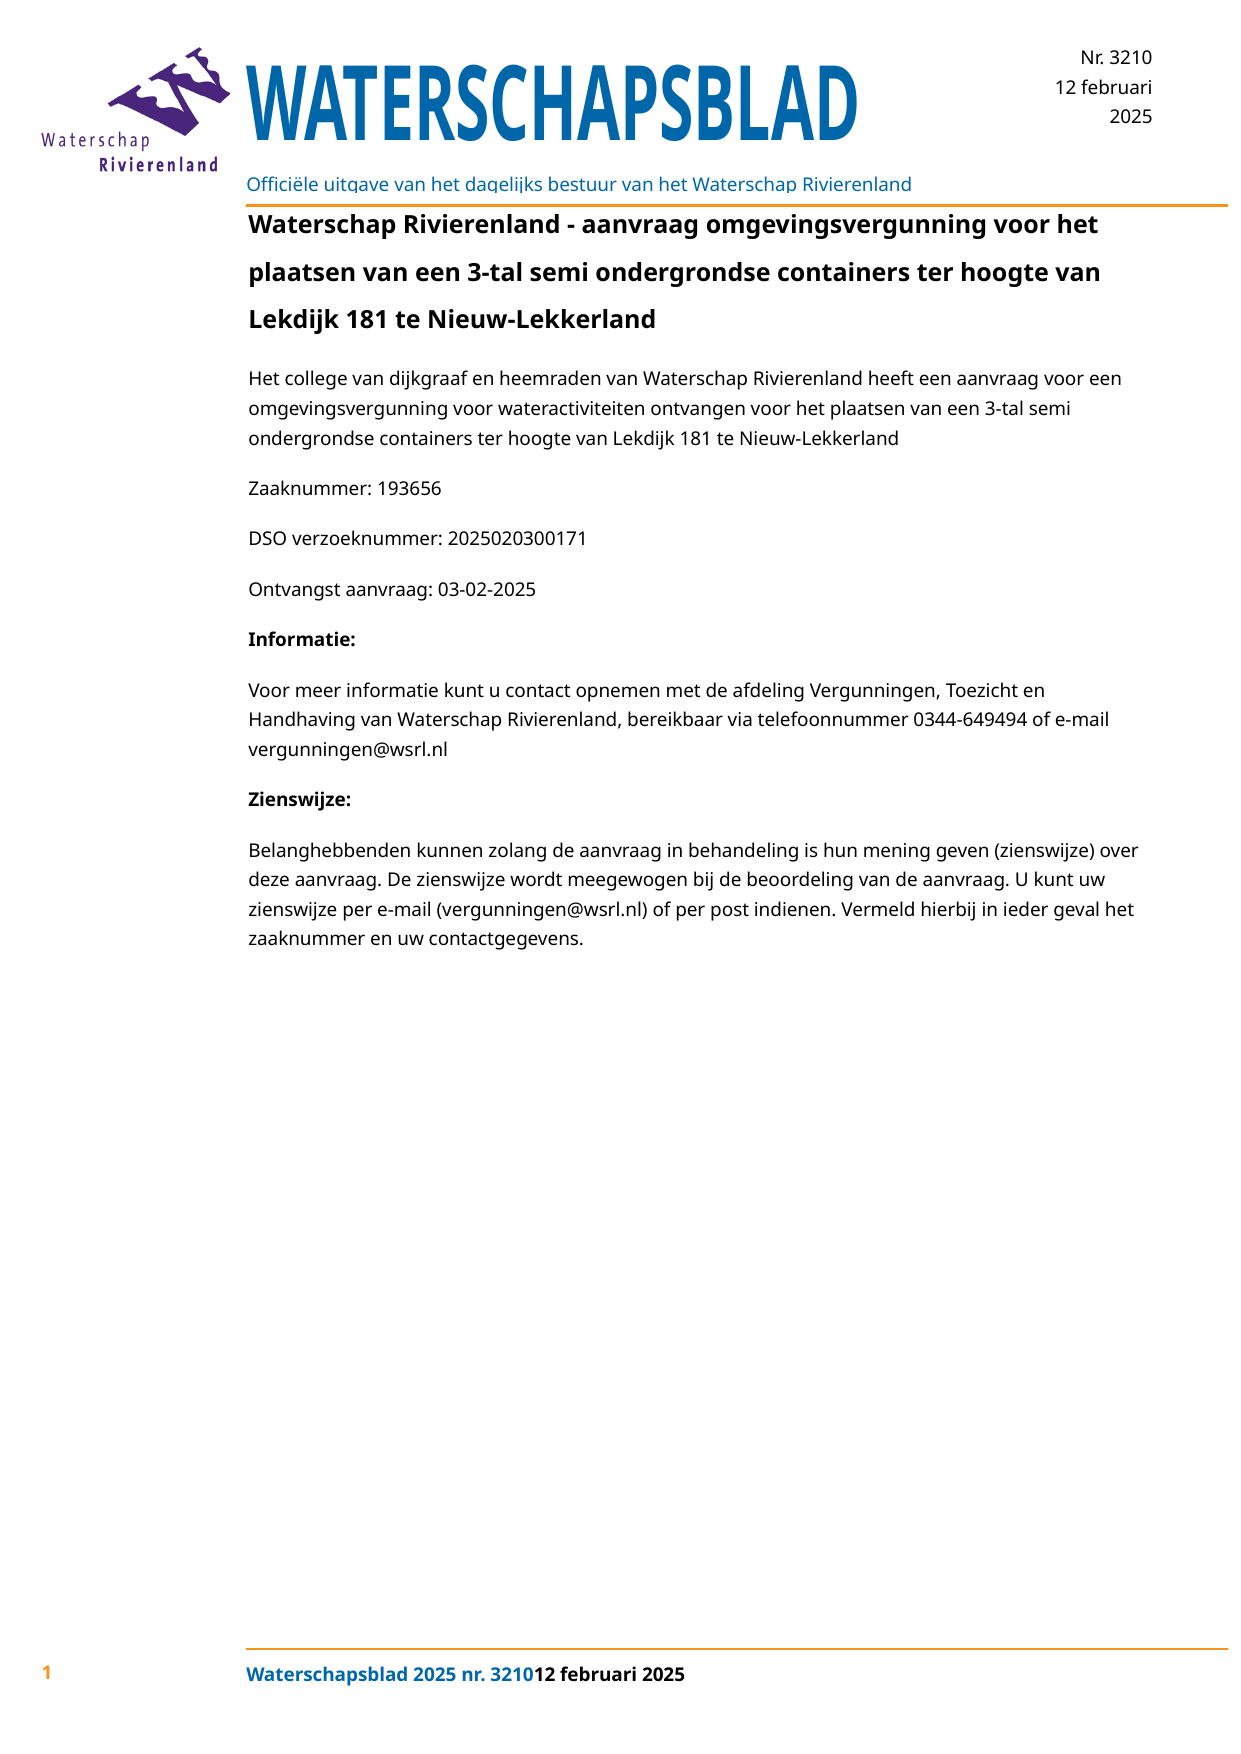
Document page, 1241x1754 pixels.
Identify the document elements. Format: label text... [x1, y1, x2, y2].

text DSO verzoeknummer: 2025020300171 [248, 526, 1152, 551]
text Zaaknummer: 193656 [248, 475, 1152, 501]
text Het college van dijkgraaf en heemraden van Waterschap Rivierenland heeft een aanvraag voor een omgevingsvergunning voor wateractiviteiten ontvangen voor het plaatsen van een 3-tal semi ondergrondse containers ter hoogte van Lekdijk 181 te Nieuw-Lekkerland [248, 366, 1152, 450]
text Informatie: [248, 626, 1152, 652]
text Waterschap Rivierenland - aanvraag omgevingsvergunning voor het plaatsen van een 3-tal semi ondergrondse containers ter hoogte van Lekdijk 181 te Nieuw-Lekkerland [248, 207, 1152, 336]
text Ontvangst aanvraag: 03-02-2025 [248, 576, 1152, 602]
text Belanghebbenden kunnen zolang de aanvraag in behandeling is hun mening geven (zienswijze) over deze aanvraag. De zienswijze wordt meegewogen bij de beoordeling van de aanvraag. U kunt uw zienswijze per e-mail (vergunningen@wsrl.nl) of per post indienen. Vermeld hierbij in ieder geval het zaaknummer en uw contactgegevens. [248, 837, 1152, 951]
text Zienswijze: [248, 786, 1152, 812]
picture [41, 47, 231, 172]
text Voor meer informatie kunt u contact opnemen met de afdeling Vergunningen, Toezicht en Handhaving van Waterschap Rivierenland, bereikbaar via telefoonnummer 0344-649494 of e-mail vergunningen@wsrl.nl [248, 677, 1152, 762]
